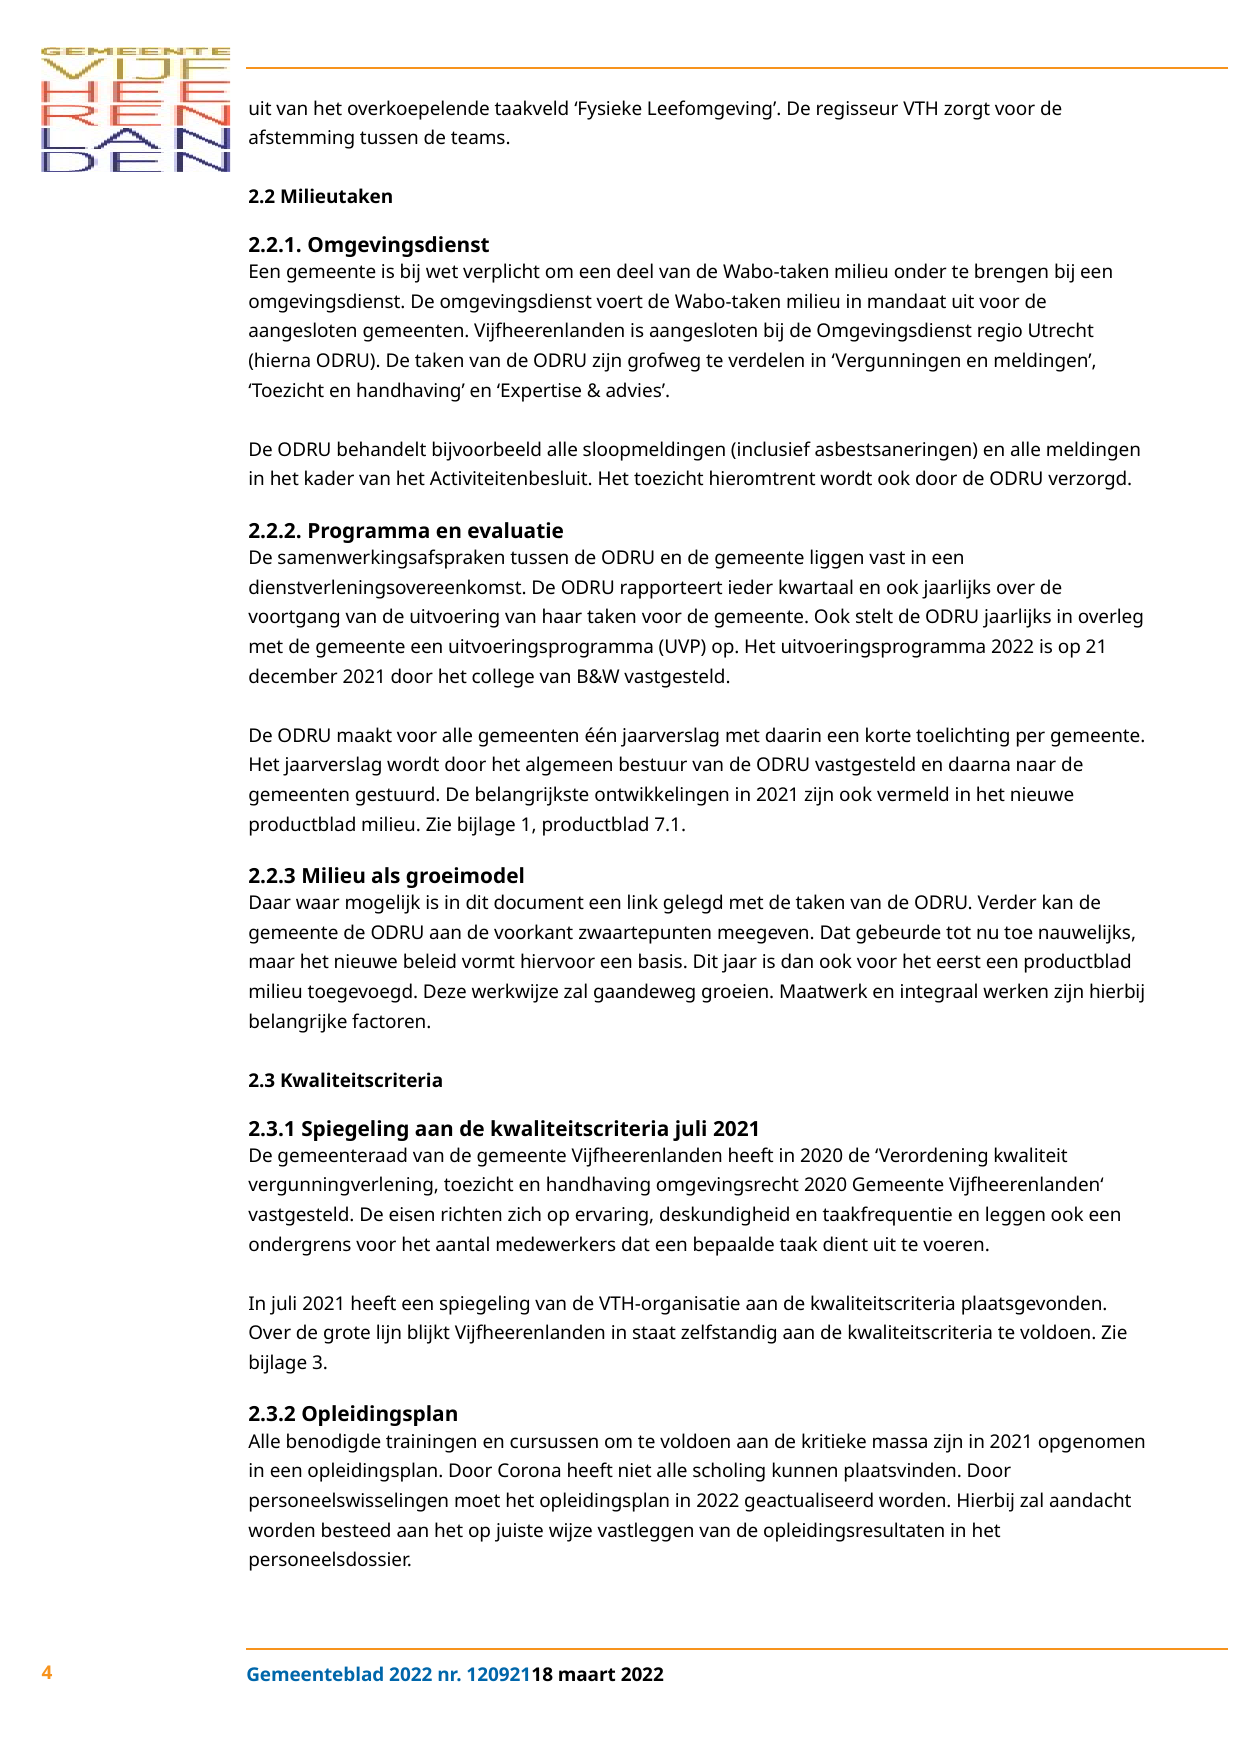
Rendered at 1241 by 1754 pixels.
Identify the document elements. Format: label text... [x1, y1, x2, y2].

text De ODRU maakt voor alle gemeenten één jaarverslag met daarin een korte toelichting per gemeente. Het jaarverslag wordt door het algemeen bestuur van de ODRU vastgesteld en daarna naar de gemeenten gestuurd. De belangrijkste ontwikkelingen in 2021 zijn ook vermeld in het nieuwe productblad milieu. Zie bijlage 1, productblad 7.1. [248, 722, 1152, 836]
text Alle benodigde trainingen en cursussen om te voldoen aan de kritieke massa zijn in 2021 opgenomen in een opleidingsplan. Door Corona heeft niet alle scholing kunnen plaatsvinden. Door personeelswisselingen moet het opleidingsplan in 2022 geactualiseerd worden. Hierbij zal aandacht worden besteed aan het op juiste wijze vastleggen van de opleidingsresultaten in het personeelsdossier. [248, 1428, 1152, 1572]
text 2.2.1. Omgevingsdienst [248, 230, 1152, 258]
text 2.3.1 Spiegeling aan de kwaliteitscriteria juli 2021 [248, 1114, 1152, 1142]
text 2.3 Kwaliteitscriteria [248, 1067, 1152, 1093]
text 2.3.2 Opleidingsplan [248, 1399, 1152, 1428]
text In juli 2021 heeft een spiegeling van de VTH-organisatie aan de kwaliteitscriteria plaatsgevonden. Over de grote lijn blijkt Vijfheerenlanden in staat zelfstandig aan de kwaliteitscriteria te voldoen. Zie bijlage 3. [248, 1290, 1152, 1375]
text 2.2.3 Milieu als groeimodel [248, 861, 1152, 889]
text De ODRU behandelt bijvoorbeeld alle sloopmeldingen (inclusief asbestsaneringen) en alle meldingen in het kader van het Activiteitenbesluit. Het toezicht hieromtrent wordt ook door de ODRU verzorgd. [248, 436, 1152, 491]
text uit van het overkoepelende taakveld ‘Fysieke Leefomgeving’. De regisseur VTH zorgt voor de afstemming tussen de teams. [248, 95, 1152, 150]
text Daar waar mogelijk is in dit document een link gelegd met de taken van de ODRU. Verder kan de gemeente de ODRU aan de voorkant zwaartepunten meegeven. Dat gebeurde tot nu toe nauwelijks, maar het nieuwe beleid vormt hiervoor een basis. Dit jaar is dan ook voor het eerst een productblad milieu toegevoegd. Deze werkwijze zal gaandeweg groeien. Maatwerk en integraal werken zijn hierbij belangrijke factoren. [248, 889, 1152, 1034]
picture [41, 47, 231, 172]
text 2.2 Milieutaken [248, 183, 1152, 209]
text 2.2.2. Programma en evaluatie [248, 516, 1152, 544]
text Een gemeente is bij wet verplicht om een deel van de Wabo-taken milieu onder te brengen bij een omgevingsdienst. De omgevingsdienst voert de Wabo-taken milieu in mandaat uit voor de aangesloten gemeenten. Vijfheerenlanden is aangesloten bij de Omgevingsdienst regio Utrecht (hierna ODRU). De taken van de ODRU zijn grofweg te verdelen in ‘Vergunningen en meldingen’, ‘Toezicht en handhaving’ en ‘Expertise & advies’. [248, 258, 1152, 403]
text De samenwerkingsafspraken tussen de ODRU en de gemeente liggen vast in een dienstverleningsovereenkomst. De ODRU rapporteert ieder kwartaal en ook jaarlijks over de voortgang van de uitvoering van haar taken voor de gemeente. Ook stelt de ODRU jaarlijks in overleg met de gemeente een uitvoeringsprogramma (UVP) op. Het uitvoeringsprogramma 2022 is op 21 december 2021 door het college van B&W vastgesteld. [248, 544, 1152, 688]
text De gemeenteraad van de gemeente Vijfheerenlanden heeft in 2020 de ‘Verordening kwaliteit vergunningverlening, toezicht en handhaving omgevingsrecht 2020 Gemeente Vijfheerenlanden‘ vastgesteld. De eisen richten zich op ervaring, deskundigheid en taakfrequentie en leggen ook een ondergrens voor het aantal medewerkers dat een bepaalde taak dient uit te voeren. [248, 1142, 1152, 1257]
